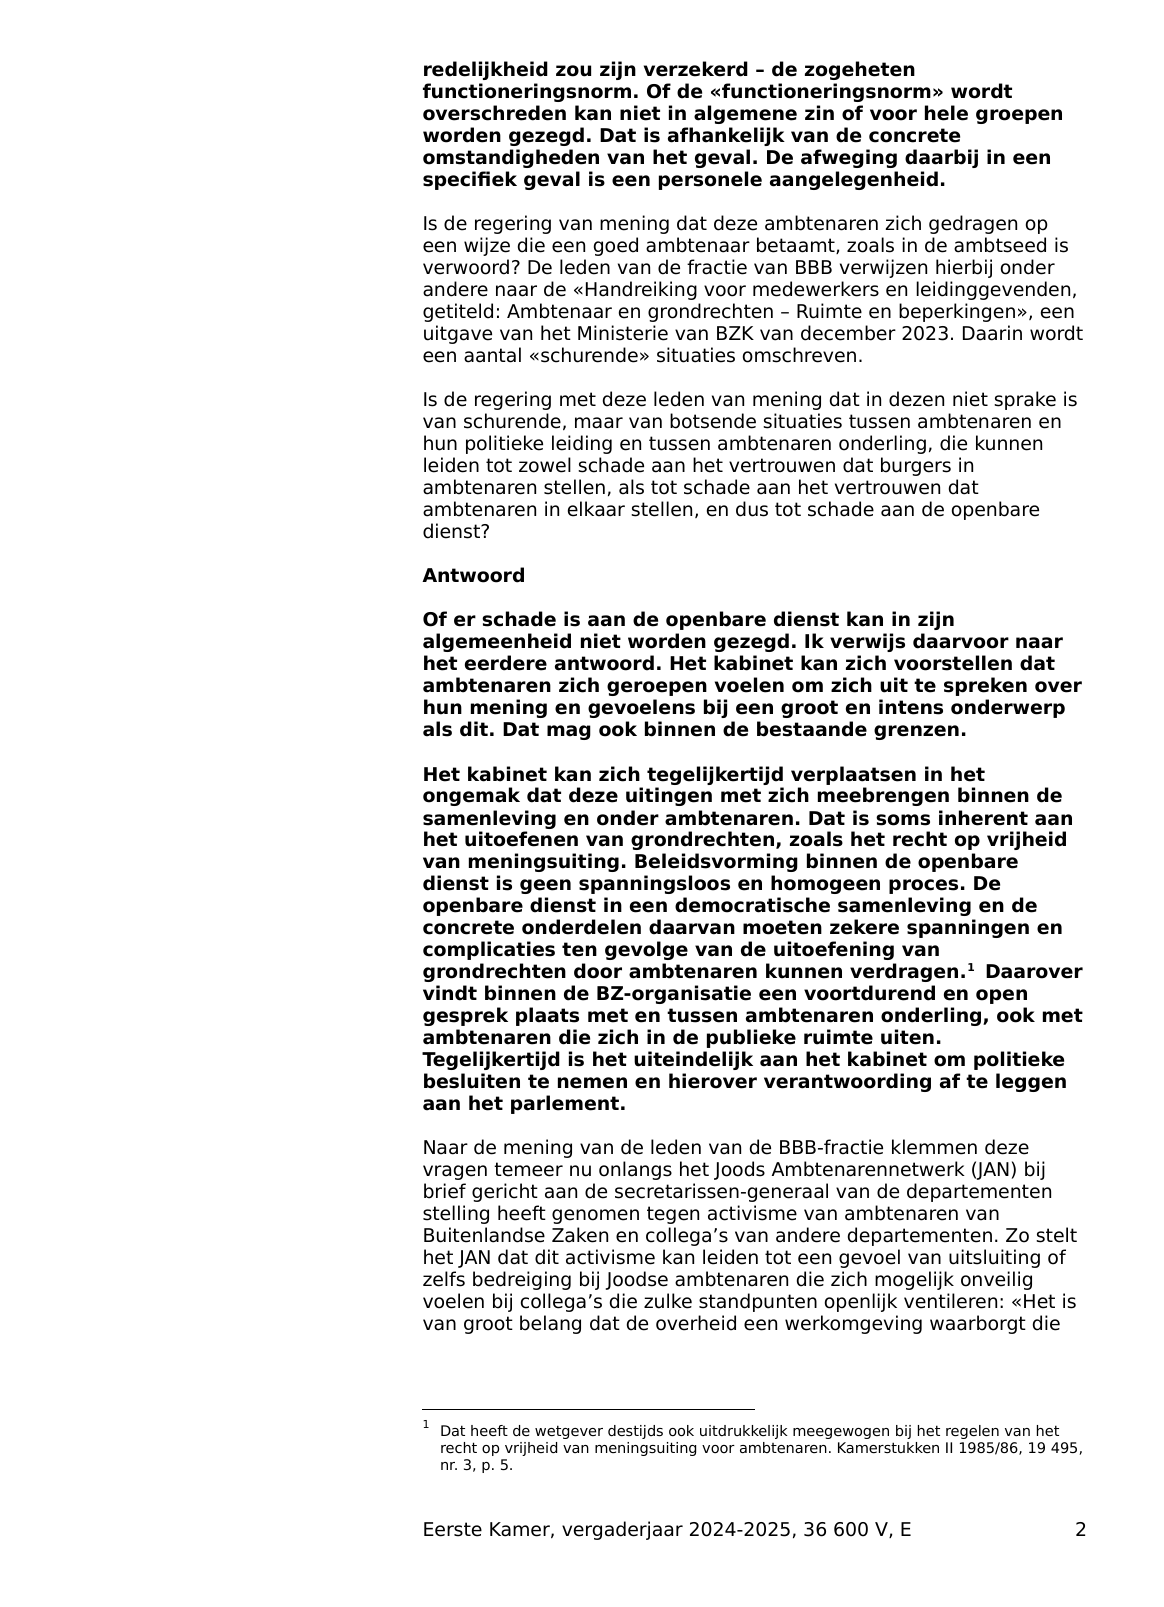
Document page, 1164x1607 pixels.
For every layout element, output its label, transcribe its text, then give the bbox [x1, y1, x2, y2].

text Naar de mening van de leden van de BBB-fractie klemmen deze vragen temeer nu onlangs het Joods Ambtenarennetwerk (JAN) bij brief gericht aan de secretarissen-generaal van de departementen stelling heeft genomen tegen activisme van ambtenaren van Buitenlandse Zaken en collega’s van andere departementen. Zo stelt het JAN dat dit activisme kan leiden tot een gevoel van uitsluiting of zelfs bedreiging bij Joodse ambtenaren die zich mogelijk onveilig voelen bij collega’s die zulke standpunten openlijk ventileren: «Het is van groot belang dat de overheid een werkomgeving waarborgt die [422, 1137, 1087, 1335]
text redelijkheid zou zijn verzekerd – de zogeheten functioneringsnorm. Of de «functioneringsnorm» wordt overschreden kan niet in algemene zin of voor hele groepen worden gezegd. Dat is afhankelijk van de concrete omstandigheden van het geval. De afweging daarbij in een specifiek geval is een personele aangelegenheid. [422, 59, 1087, 191]
text Of er schade is aan de openbare dienst kan in zijn algemeenheid niet worden gezegd. Ik verwijs daarvoor naar het eerdere antwoord. Het kabinet kan zich voorstellen dat ambtenaren zich geroepen voelen om zich uit te spreken over hun mening en gevoelens bij een groot en intens onderwerp als dit. Dat mag ook binnen de bestaande grenzen. [422, 609, 1087, 741]
text Is de regering met deze leden van mening dat in dezen niet sprake is van schurende, maar van botsende situaties tussen ambtenaren en hun politieke leiding en tussen ambtenaren onderling, die kunnen leiden tot zowel schade aan het vertrouwen dat burgers in ambtenaren stellen, als tot schade aan het vertrouwen dat ambtenaren in elkaar stellen, en dus tot schade aan de openbare dienst? [422, 389, 1087, 543]
text Het kabinet kan zich tegelijkertijd verplaatsen in het ongemak dat deze uitingen met zich meebrengen binnen de samenleving en onder ambtenaren. Dat is soms inherent aan het uitoefenen van grondrechten, zoals het recht op vrijheid van meningsuiting. Beleidsvorming binnen de openbare dienst is geen spanningsloos en homogeen proces. De openbare dienst in een democratische samenleving en de concrete onderdelen daarvan moeten zekere spanningen en complicaties ten gevolge van de uitoefening van grondrechten door ambtenaren kunnen verdragen. Daarover vindt binnen de BZ-organisatie een voortdurend en open gesprek plaats met en tussen ambtenaren onderling, ook met ambtenaren die zich in de publieke ruimte uiten. Tegelijkertijd is het uiteindelijk aan het kabinet om politieke besluiten te nemen en hierover verantwoording af te leggen aan het parlement. [422, 763, 1087, 1115]
text Dat heeft de wetgever destijds ook uitdrukkelijk meegewogen bij het regelen van het recht op vrijheid van meningsuiting voor ambtenaren. Kamerstukken II 1985/86, 19 495, nr. 3, p. 5. [422, 1418, 1087, 1474]
text Is de regering van mening dat deze ambtenaren zich gedragen op een wijze die een goed ambtenaar betaamt, zoals in de ambtseed is verwoord? De leden van de fractie van BBB verwijzen hierbij onder andere naar de «Handreiking voor medewerkers en leidinggevenden, getiteld: Ambtenaar en grondrechten – Ruimte en beperkingen», een uitgave van het Ministerie van BZK van december 2023. Daarin wordt een aantal «schurende» situaties omschreven. [422, 213, 1087, 367]
subtitle Antwoord [422, 565, 1087, 587]
